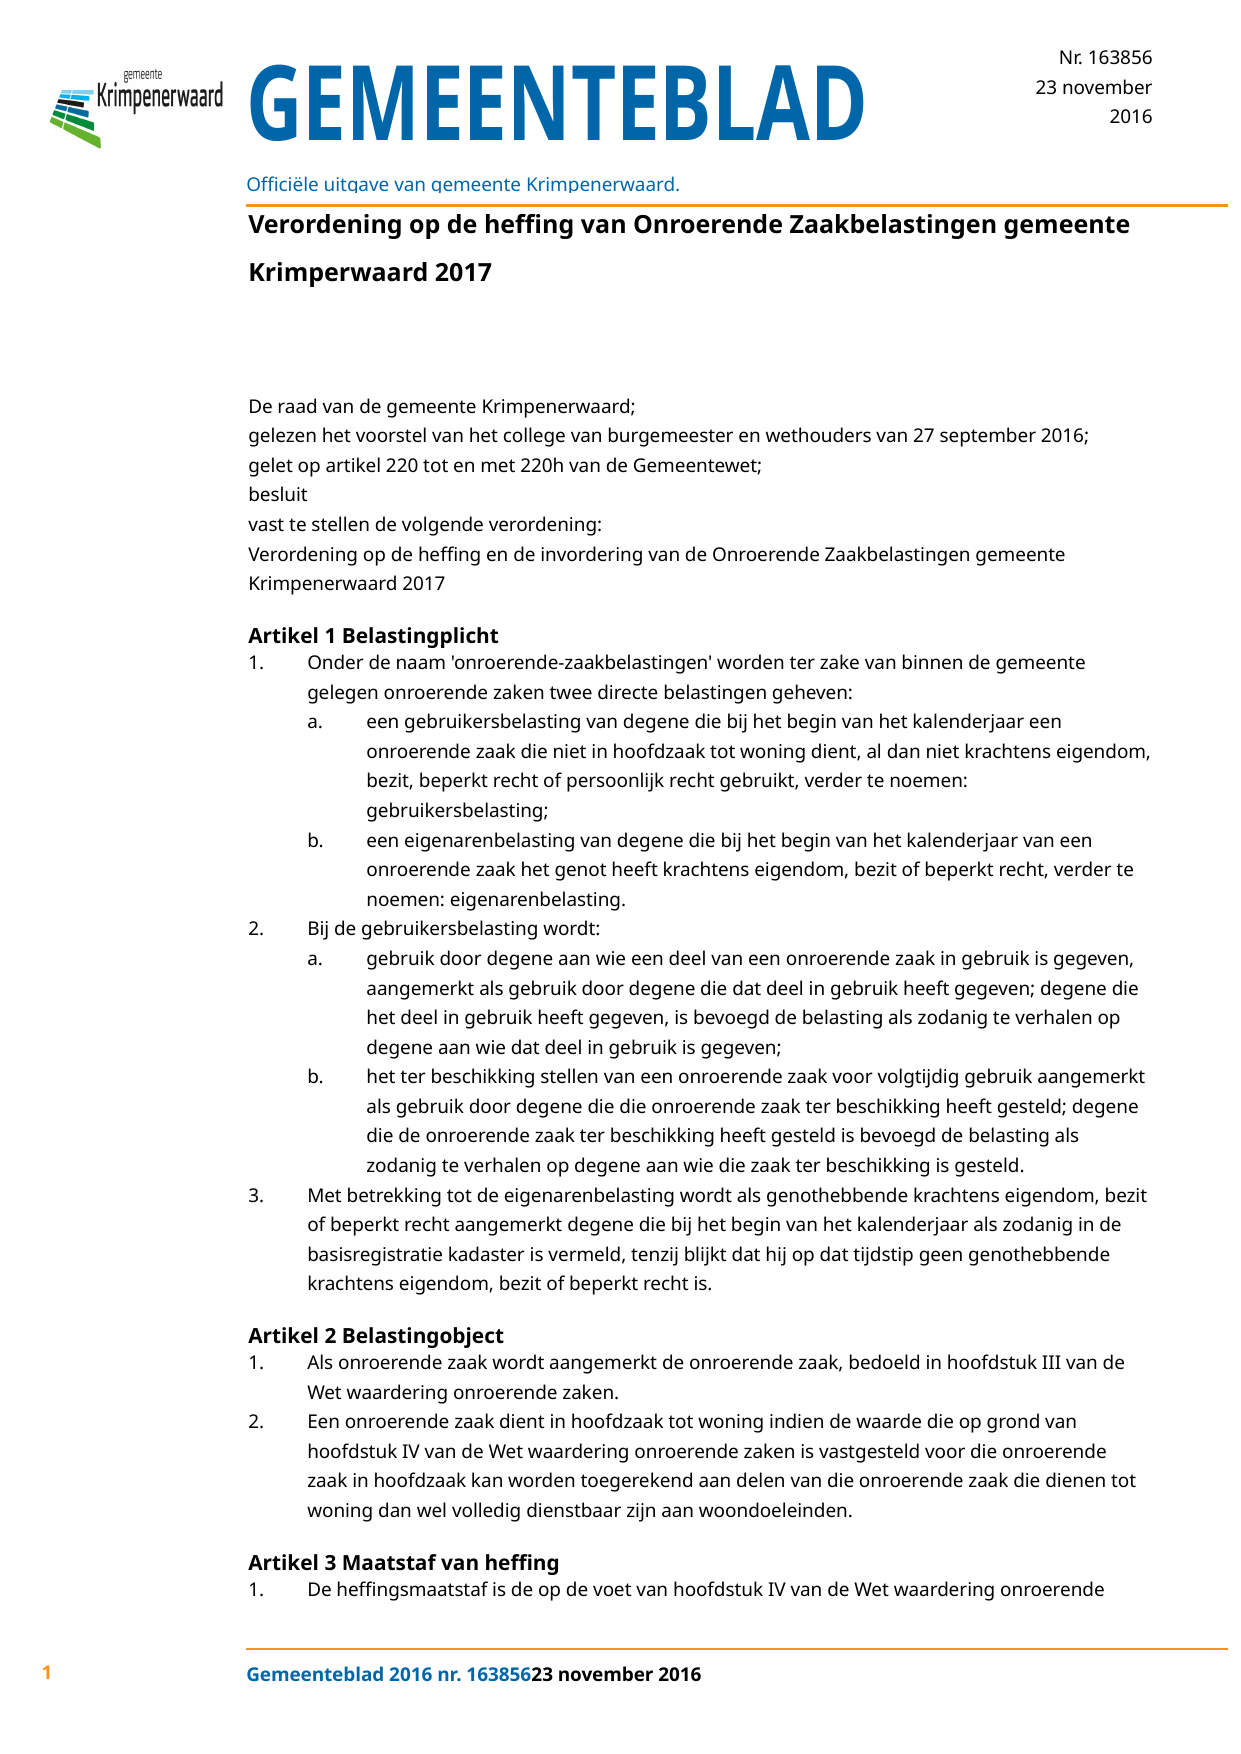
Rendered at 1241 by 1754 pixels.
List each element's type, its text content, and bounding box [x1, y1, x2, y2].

list Een onroerende zaak dient in hoofdzaak tot woning indien de waarde die op grond van hoofdstuk IV van de Wet waardering onroerende zaken is vastgesteld voor die onroerende zaak in hoofdzaak kan worden toegerekend aan delen van die onroerende zaak die dienen tot woning dan wel volledig dienstbaar zijn aan woondoeleinden. [248, 1408, 1152, 1523]
list Als onroerende zaak wordt aangemerkt de onroerende zaak, bedoeld in hoofdstuk III van de Wet waardering onroerende zaken. [248, 1349, 1152, 1405]
list een eigenarenbelasting van degene die bij het begin van het kalenderjaar van een onroerende zaak het genot heeft krachtens eigendom, bezit of beperkt recht, verder te noemen: eigenarenbelasting. [307, 827, 1152, 912]
text De raad van de gemeente Krimpenerwaard; [248, 393, 1152, 419]
text gelezen het voorstel van het college van burgemeester en wethouders van 27 september 2016; [248, 422, 1152, 448]
text besluit [248, 482, 1152, 507]
text Verordening op de heffing van Onroerende Zaakbelastingen gemeente Krimperwaard 2017 [248, 207, 1152, 288]
text Artikel 1 Belastingplicht [248, 621, 1152, 649]
list een gebruikersbelasting van degene die bij het begin van het kalenderjaar een onroerende zaak die niet in hoofdzaak tot woning dient, al dan niet krachtens eigendom, bezit, beperkt recht of persoonlijk recht gebruikt, verder te noemen: gebruikersbelasting; [307, 708, 1152, 823]
list het ter beschikking stellen van een onroerende zaak voor volgtijdig gebruik aangemerkt als gebruik door degene die die onroerende zaak ter beschikking heeft gesteld; degene die de onroerende zaak ter beschikking heeft gesteld is bevoegd de belasting als zodanig te verhalen op degene aan wie die zaak ter beschikking is gesteld. [307, 1063, 1152, 1178]
text vast te stellen de volgende verordening: [248, 511, 1152, 537]
list De heffingsmaatstaf is de op de voet van hoofdstuk IV van de Wet waardering onroerende [248, 1576, 1152, 1602]
list Bij de gebruikersbelasting wordt: [248, 916, 1152, 941]
list Met betrekking tot de eigenarenbelasting wordt als genothebbende krachtens eigendom, bezit of beperkt recht aangemerkt degene die bij het begin van het kalenderjaar als zodanig in de basisregistratie kadaster is vermeld, tenzij blijkt dat hij op dat tijdstip geen genothebbende krachtens eigendom, bezit of beperkt recht is. [248, 1182, 1152, 1296]
text Verordening op de heffing en de invordering van de Onroerende Zaakbelastingen gemeente Krimpenerwaard 2017 [248, 541, 1152, 596]
text gelet op artikel 220 tot en met 220h van de Gemeentewet; [248, 452, 1152, 478]
text Artikel 3 Maatstaf van heffing [248, 1548, 1152, 1576]
list Onder de naam 'onroerende-zaakbelastingen' worden ter zake van binnen de gemeente gelegen onroerende zaken twee directe belastingen geheven: [248, 649, 1152, 704]
picture [41, 47, 231, 172]
list gebruik door degene aan wie een deel van een onroerende zaak in gebruik is gegeven, aangemerkt als gebruik door degene die dat deel in gebruik heeft gegeven; degene die het deel in gebruik heeft gegeven, is bevoegd de belasting als zodanig te verhalen op degene aan wie dat deel in gebruik is gegeven; [307, 945, 1152, 1059]
text Artikel 2 Belastingobject [248, 1321, 1152, 1349]
